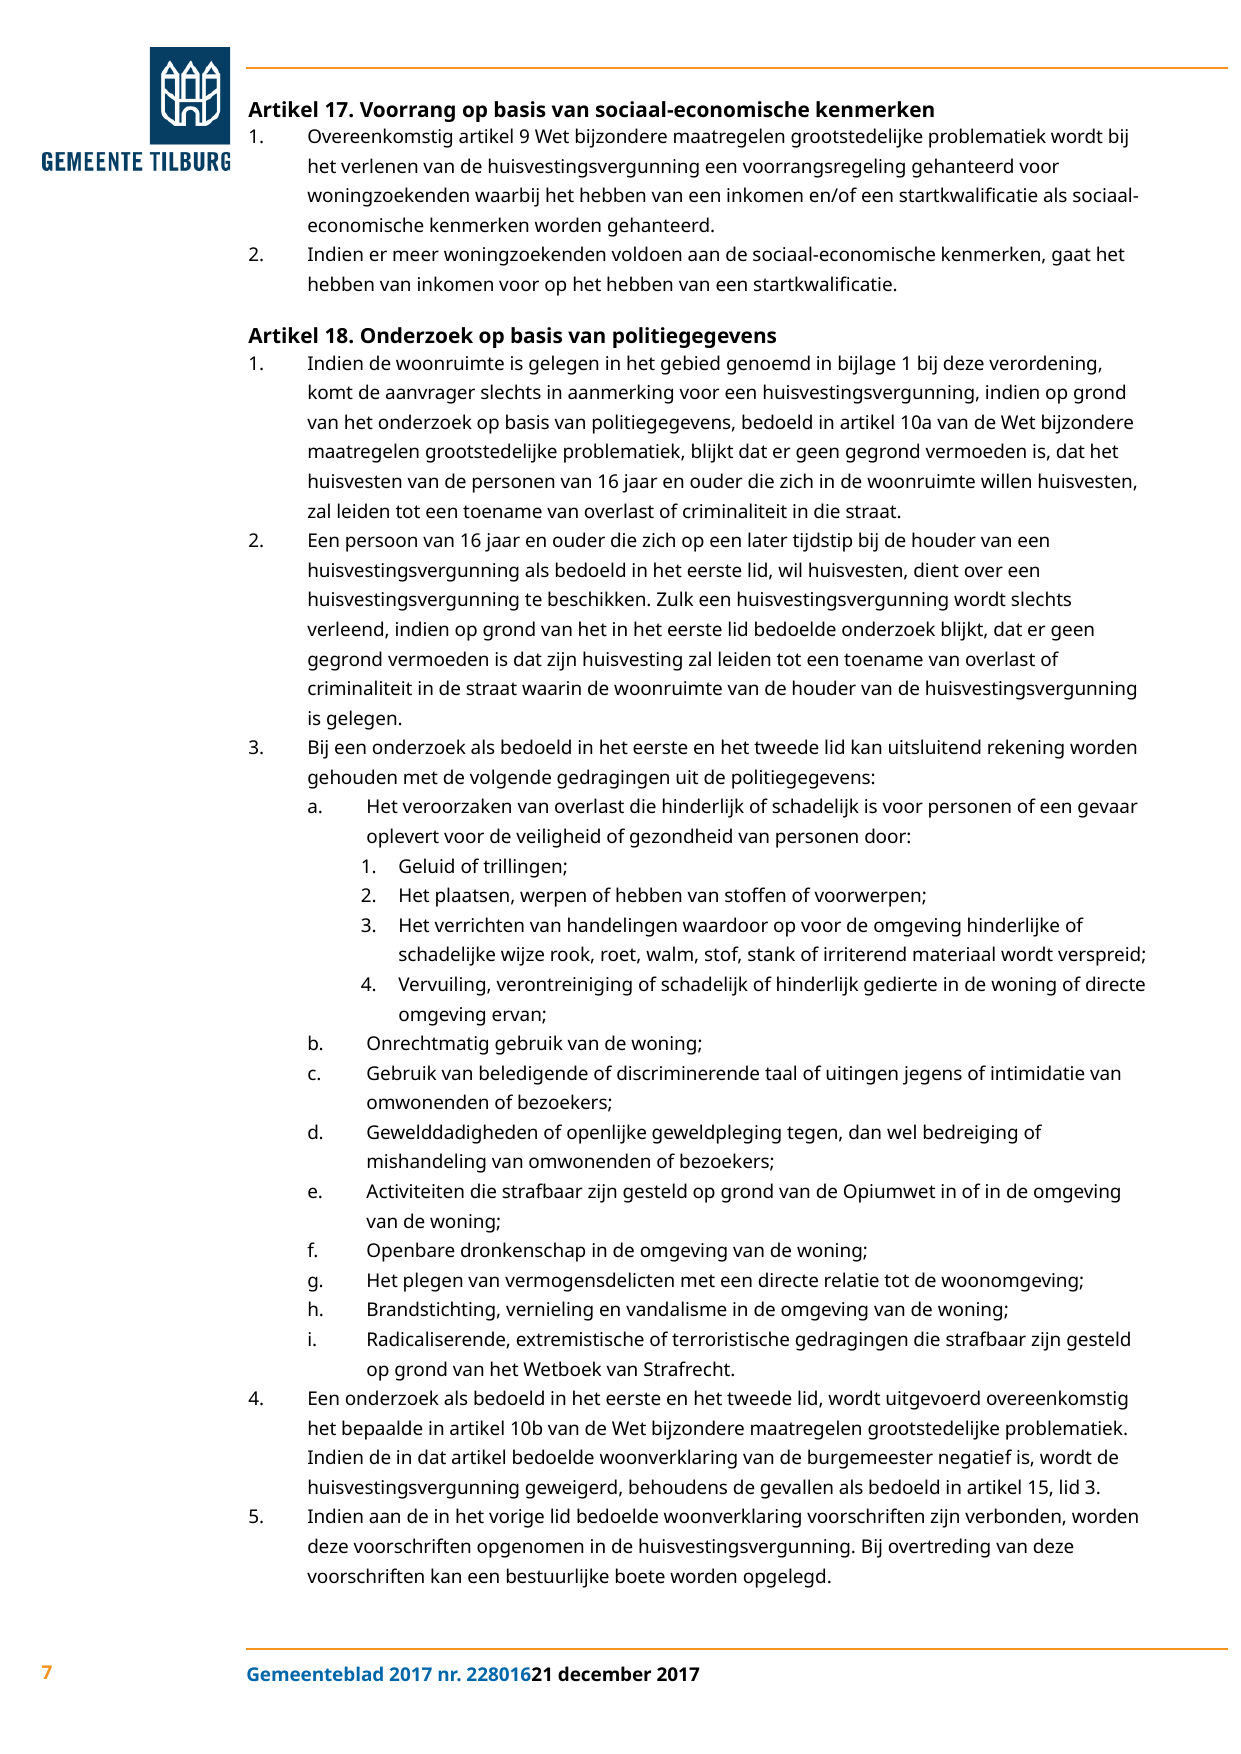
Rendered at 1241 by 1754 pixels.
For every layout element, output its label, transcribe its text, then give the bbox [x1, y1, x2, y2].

list Gewelddadigheden of openlijke geweldpleging tegen, dan wel bedreiging of mishandeling van omwonenden of bezoekers; [307, 1119, 1152, 1174]
list Overeenkomstig artikel 9 Wet bijzondere maatregelen grootstedelijke problematiek wordt bij het verlenen van de huisvestingsvergunning een voorrangsregeling gehanteerd voor woningzoekenden waarbij het hebben van een inkomen en/of een startkwalificatie als sociaal-economische kenmerken worden gehanteerd. [248, 123, 1152, 238]
list Het plaatsen, werpen of hebben van stoffen of voorwerpen; [361, 882, 1152, 908]
list Een onderzoek als bedoeld in het eerste en het tweede lid, wordt uitgevoerd overeenkomstig het bepaalde in artikel 10b van de Wet bijzondere maatregelen grootstedelijke problematiek. Indien de in dat artikel bedoelde woonverklaring van de burgemeester negatief is, wordt de huisvestingsvergunning geweigerd, behoudens de gevallen als bedoeld in artikel 15, lid 3. [248, 1385, 1152, 1500]
list Het verrichten van handelingen waardoor op voor de omgeving hinderlijke of schadelijke wijze rook, roet, walm, stof, stank of irriterend materiaal wordt verspreid; [361, 912, 1152, 967]
list Indien de woonruimte is gelegen in het gebied genoemd in bijlage 1 bij deze verordening, komt de aanvrager slechts in aanmerking voor een huisvestingsvergunning, indien op grond van het onderzoek op basis van politiegegevens, bedoeld in artikel 10a van de Wet bijzondere maatregelen grootstedelijke problematiek, blijkt dat er geen gegrond vermoeden is, dat het huisvesten van de personen van 16 jaar en ouder die zich in de woonruimte willen huisvesten, zal leiden tot een toename van overlast of criminaliteit in die straat. [248, 350, 1152, 524]
list Gebruik van beledigende of discriminerende taal of uitingen jegens of intimidatie van omwonenden of bezoekers; [307, 1060, 1152, 1115]
list Brandstichting, vernieling en vandalisme in de omgeving van de woning; [307, 1297, 1152, 1322]
list Activiteiten die strafbaar zijn gesteld op grond van de Opiumwet in of in de omgeving van de woning; [307, 1178, 1152, 1234]
list Vervuiling, verontreiniging of schadelijk of hinderlijk gedierte in de woning of directe omgeving ervan; [361, 971, 1152, 1027]
list Onrechtmatig gebruik van de woning; [307, 1030, 1152, 1056]
list Radicaliserende, extremistische of terroristische gedragingen die strafbaar zijn gesteld op grond van het Wetboek van Strafrecht. [307, 1326, 1152, 1382]
list Het veroorzaken van overlast die hinderlijk of schadelijk is voor personen of een gevaar oplevert voor de veiligheid of gezondheid van personen door: [307, 794, 1152, 849]
text Artikel 17. Voorrang op basis van sociaal-economische kenmerken [248, 95, 1152, 123]
list Bij een onderzoek als bedoeld in het eerste en het tweede lid kan uitsluitend rekening worden gehouden met de volgende gedragingen uit de politiegegevens: [248, 734, 1152, 790]
list Indien aan de in het vorige lid bedoelde woonverklaring voorschriften zijn verbonden, worden deze voorschriften opgenomen in de huisvestingsvergunning. Bij overtreding van deze voorschriften kan een bestuurlijke boete worden opgelegd. [248, 1504, 1152, 1589]
list Een persoon van 16 jaar en ouder die zich op een later tijdstip bij de houder van een huisvestingsvergunning als bedoeld in het eerste lid, wil huisvesten, dient over een huisvestingsvergunning te beschikken. Zulk een huisvestingsvergunning wordt slechts verleend, indien op grond van het in het eerste lid bedoelde onderzoek blijkt, dat er geen gegrond vermoeden is dat zijn huisvesting zal leiden tot een toename van overlast of criminaliteit in de straat waarin de woonruimte van de houder van de huisvestingsvergunning is gelegen. [248, 527, 1152, 731]
text Artikel 18. Onderzoek op basis van politiegegevens [248, 322, 1152, 350]
picture [41, 47, 231, 172]
list Indien er meer woningzoekenden voldoen aan de sociaal-economische kenmerken, gaat het hebben van inkomen voor op het hebben van een startkwalificatie. [248, 242, 1152, 297]
list Openbare dronkenschap in de omgeving van de woning; [307, 1237, 1152, 1263]
list Geluid of trillingen; [361, 853, 1152, 879]
list Het plegen van vermogensdelicten met een directe relatie tot de woonomgeving; [307, 1267, 1152, 1293]
